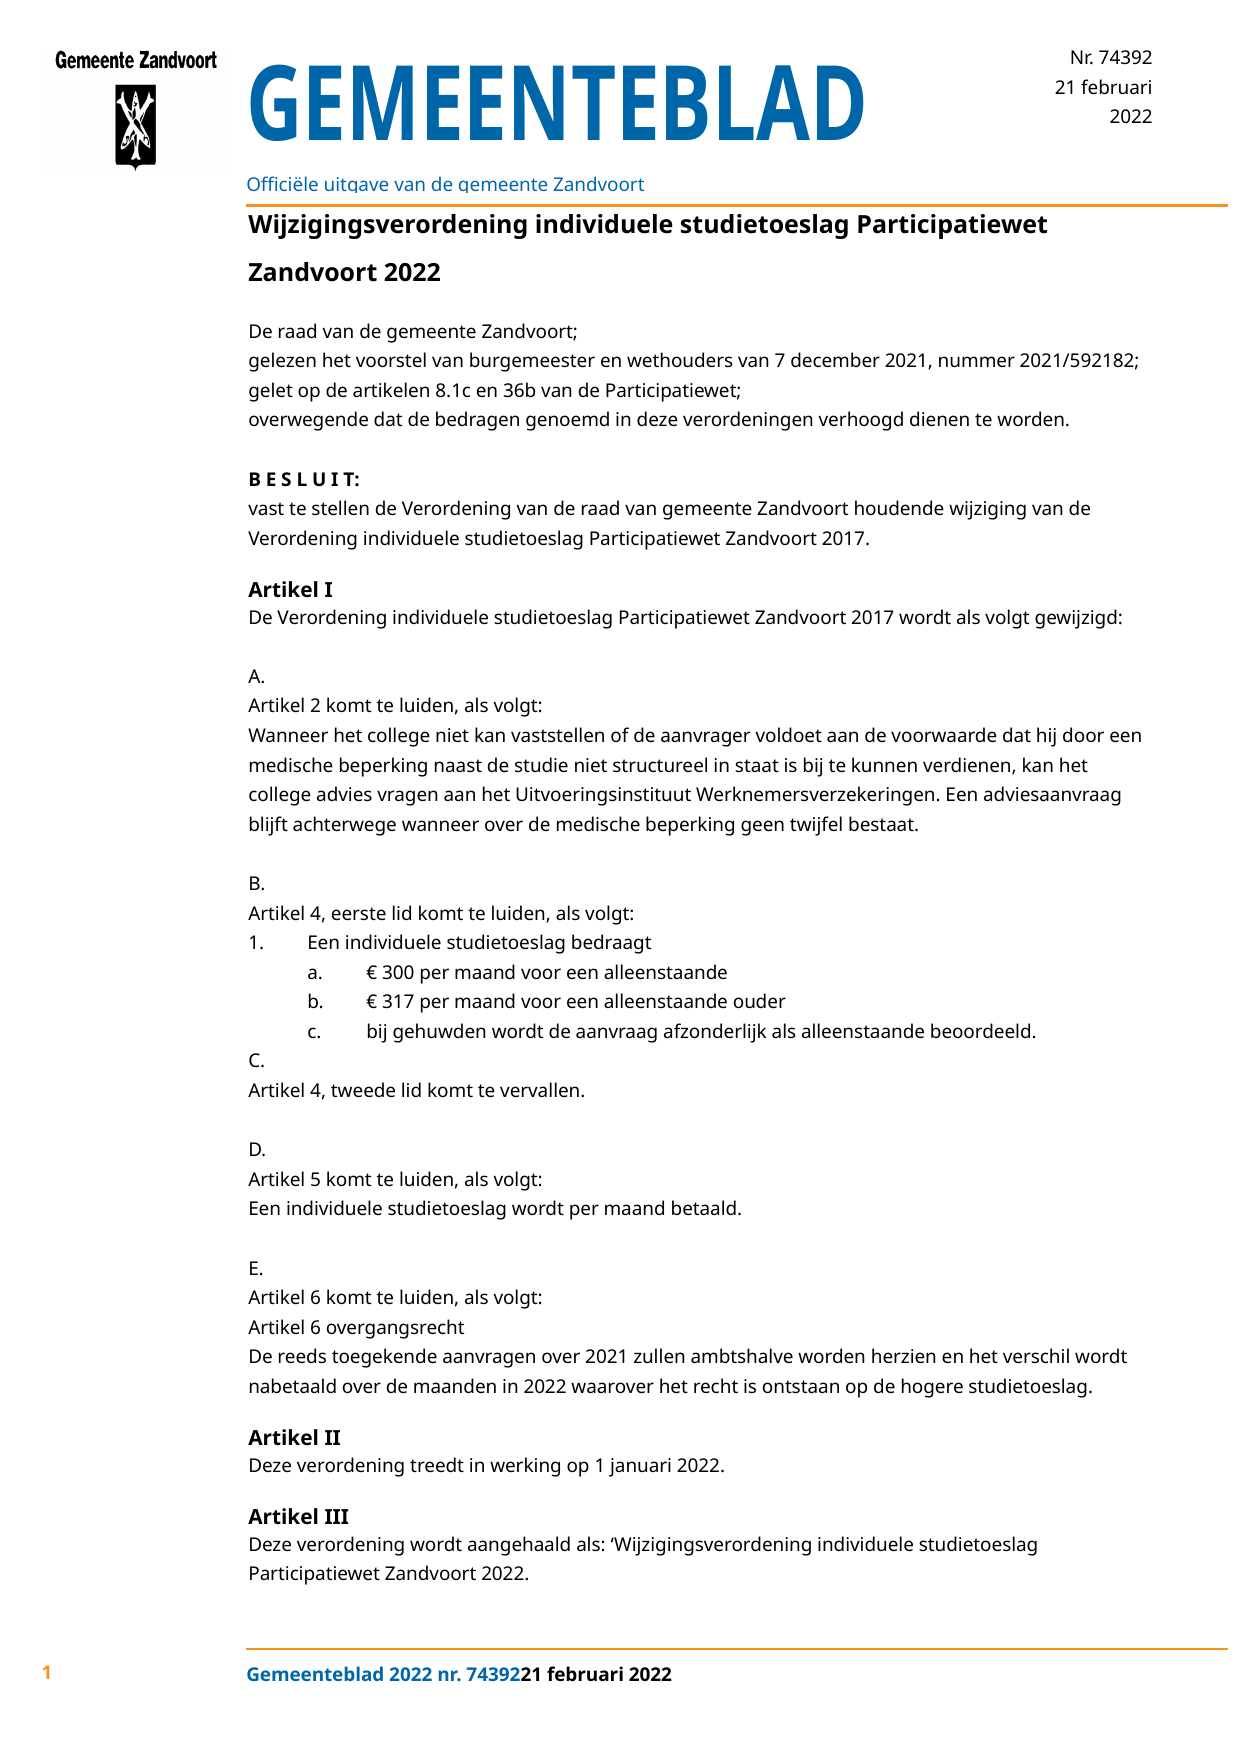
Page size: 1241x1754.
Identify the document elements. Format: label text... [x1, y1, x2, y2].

text C. [248, 1048, 1152, 1073]
text De reeds toegekende aanvragen over 2021 zullen ambtshalve worden herzien en het verschil wordt nabetaald over de maanden in 2022 waarover het recht is ontstaan op de hogere studietoeslag. [248, 1343, 1152, 1399]
text vast te stellen de Verordening van de raad van gemeente Zandvoort houdende wijziging van de Verordening individuele studietoeslag Participatiewet Zandvoort 2017. [248, 495, 1152, 551]
text Artikel II [248, 1423, 1152, 1452]
text Wijzigingsverordening individuele studietoeslag Participatiewet Zandvoort 2022 [248, 207, 1152, 288]
text Artikel 4, eerste lid komt te luiden, als volgt: [248, 900, 1152, 925]
text overwegende dat de bedragen genoemd in deze verordeningen verhoogd dienen te worden. [248, 407, 1152, 432]
text Een individuele studietoeslag wordt per maand betaald. [248, 1196, 1152, 1221]
text Artikel I [248, 575, 1152, 604]
list bij gehuwden wordt de aanvraag afzonderlijk als alleenstaande beoordeeld. [307, 1018, 1152, 1044]
text Deze verordening wordt aangehaald als: ‘Wijzigingsverordening individuele studietoeslag Participatiewet Zandvoort 2022. [248, 1531, 1152, 1586]
picture [41, 47, 231, 172]
text E. [248, 1255, 1152, 1280]
text B. [248, 870, 1152, 896]
text De Verordening individuele studietoeslag Participatiewet Zandvoort 2017 wordt als volgt gewijzigd: [248, 604, 1152, 629]
text B E S L U I T: [248, 466, 1152, 492]
text Wanneer het college niet kan vaststellen of de aanvrager voldoet aan de voorwaarde dat hij door een medische beperking naast de studie niet structureel in staat is bij te kunnen verdienen, kan het college advies vragen aan het Uitvoeringsinstituut Werknemersverzekeringen. Een adviesaanvraag blijft achterwege wanneer over de medische beperking geen twijfel bestaat. [248, 722, 1152, 837]
text D. [248, 1136, 1152, 1162]
list € 300 per maand voor een alleenstaande [307, 959, 1152, 984]
text A. [248, 663, 1152, 689]
text Deze verordening treedt in werking op 1 januari 2022. [248, 1452, 1152, 1478]
text gelet op de artikelen 8.1c en 36b van de Participatiewet; [248, 377, 1152, 403]
text Artikel 2 komt te luiden, als volgt: [248, 693, 1152, 718]
text Artikel III [248, 1502, 1152, 1531]
list Een individuele studietoeslag bedraagt [248, 929, 1152, 955]
text Artikel 4, tweede lid komt te vervallen. [248, 1077, 1152, 1103]
list € 317 per maand voor een alleenstaande ouder [307, 988, 1152, 1014]
text Artikel 6 komt te luiden, als volgt: [248, 1284, 1152, 1310]
text De raad van de gemeente Zandvoort; [248, 318, 1152, 344]
text gelezen het voorstel van burgemeester en wethouders van 7 december 2021, nummer 2021/592182; [248, 347, 1152, 373]
text Artikel 6 overgangsrecht [248, 1314, 1152, 1339]
text Artikel 5 komt te luiden, als volgt: [248, 1166, 1152, 1192]
